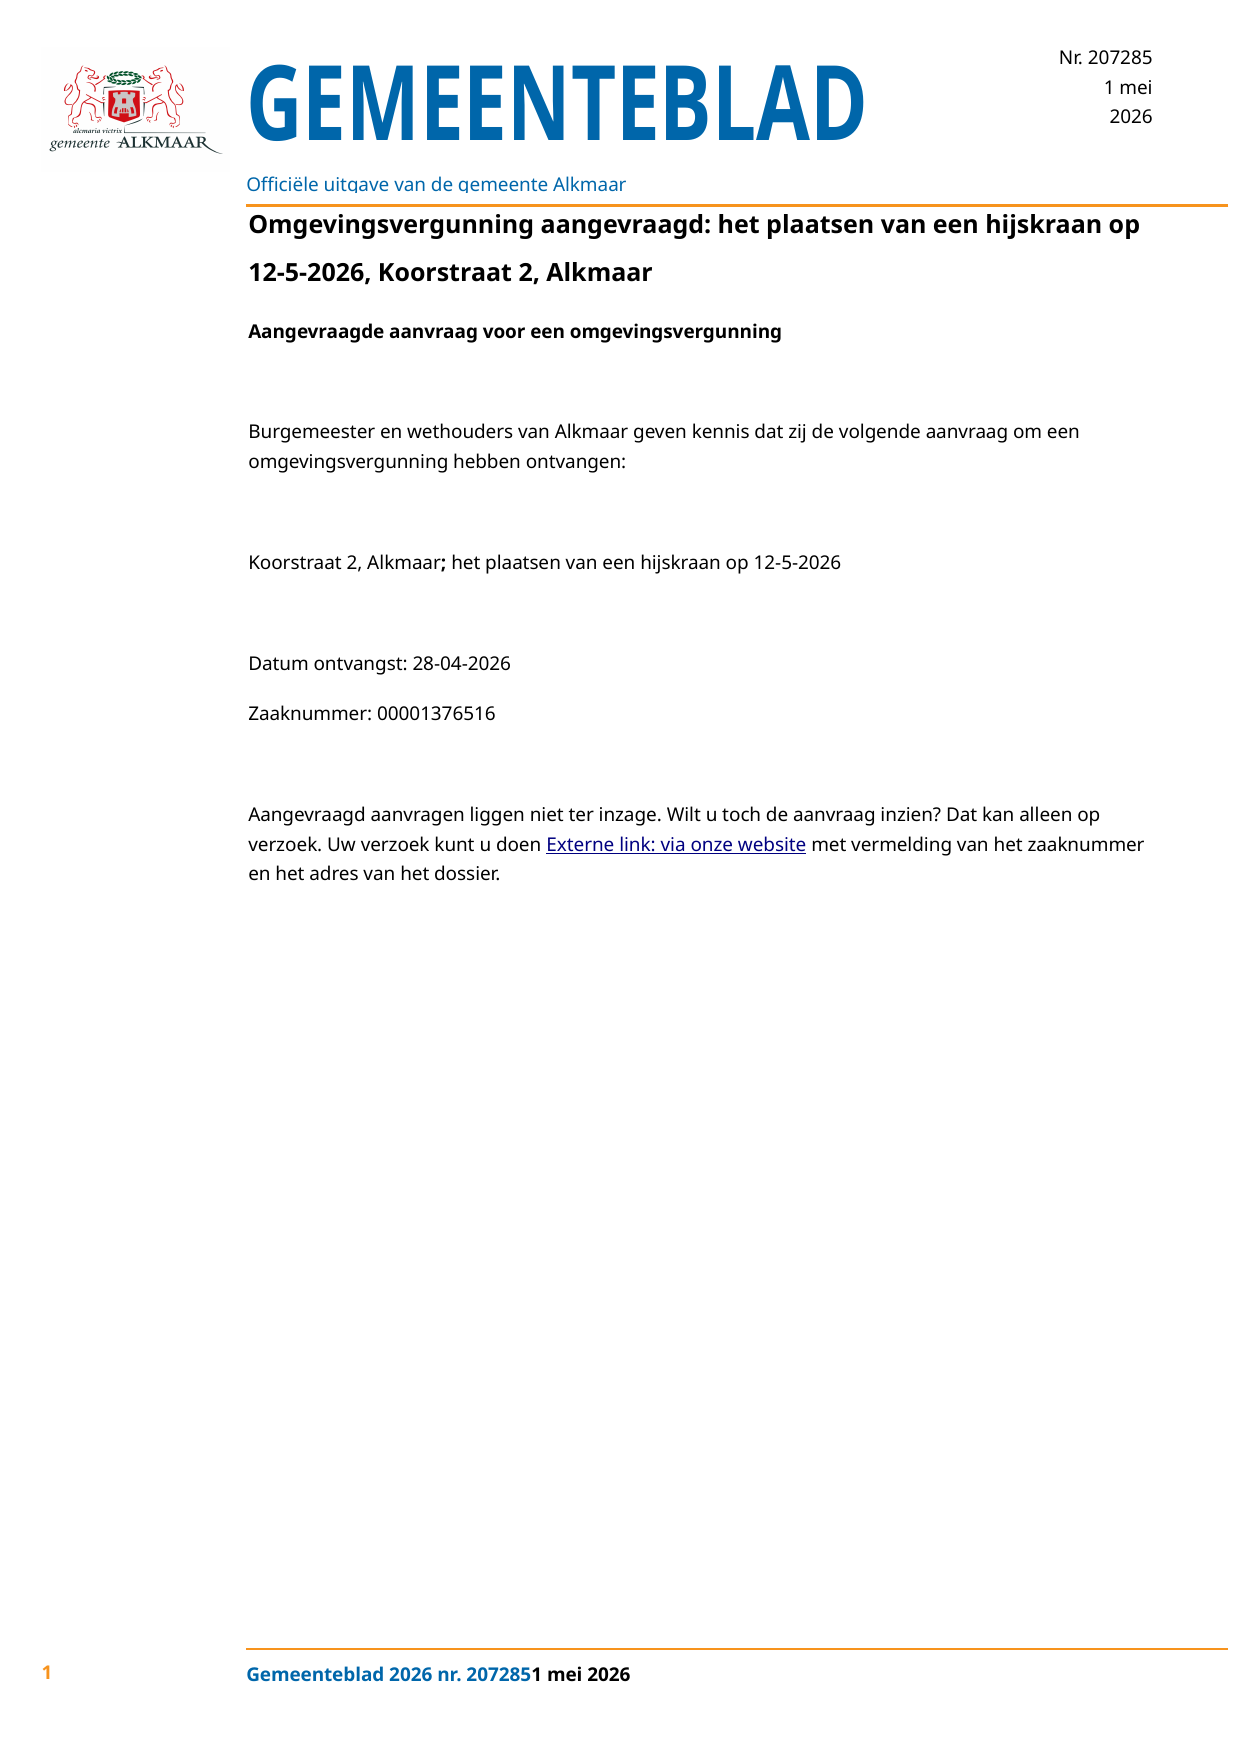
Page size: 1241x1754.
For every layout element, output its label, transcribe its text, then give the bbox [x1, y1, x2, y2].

text Aangevraagde aanvraag voor een omgevingsvergunning [248, 318, 1152, 344]
text Omgevingsvergunning aangevraagd: het plaatsen van een hijskraan op 12-5-2026, Koorstraat 2, Alkmaar [248, 207, 1152, 288]
text Aangevraagd aanvragen liggen niet ter inzage. Wilt u toch de aanvraag inzien? Dat kan alleen op verzoek. Uw verzoek kunt u doen Externe link: via onze website met vermelding van het zaaknummer en het adres van het dossier. [248, 801, 1152, 886]
text Burgemeester en wethouders van Alkmaar geven kennis dat zij de volgende aanvraag om een omgevingsvergunning hebben ontvangen: [248, 419, 1152, 474]
text Koorstraat 2, Alkmaar; het plaatsen van een hijskraan op 12-5-2026 [248, 549, 1152, 575]
picture [41, 47, 231, 172]
text Zaaknummer: 00001376516 [248, 700, 1152, 726]
text Datum ontvangst: 28-04-2026 [248, 650, 1152, 676]
